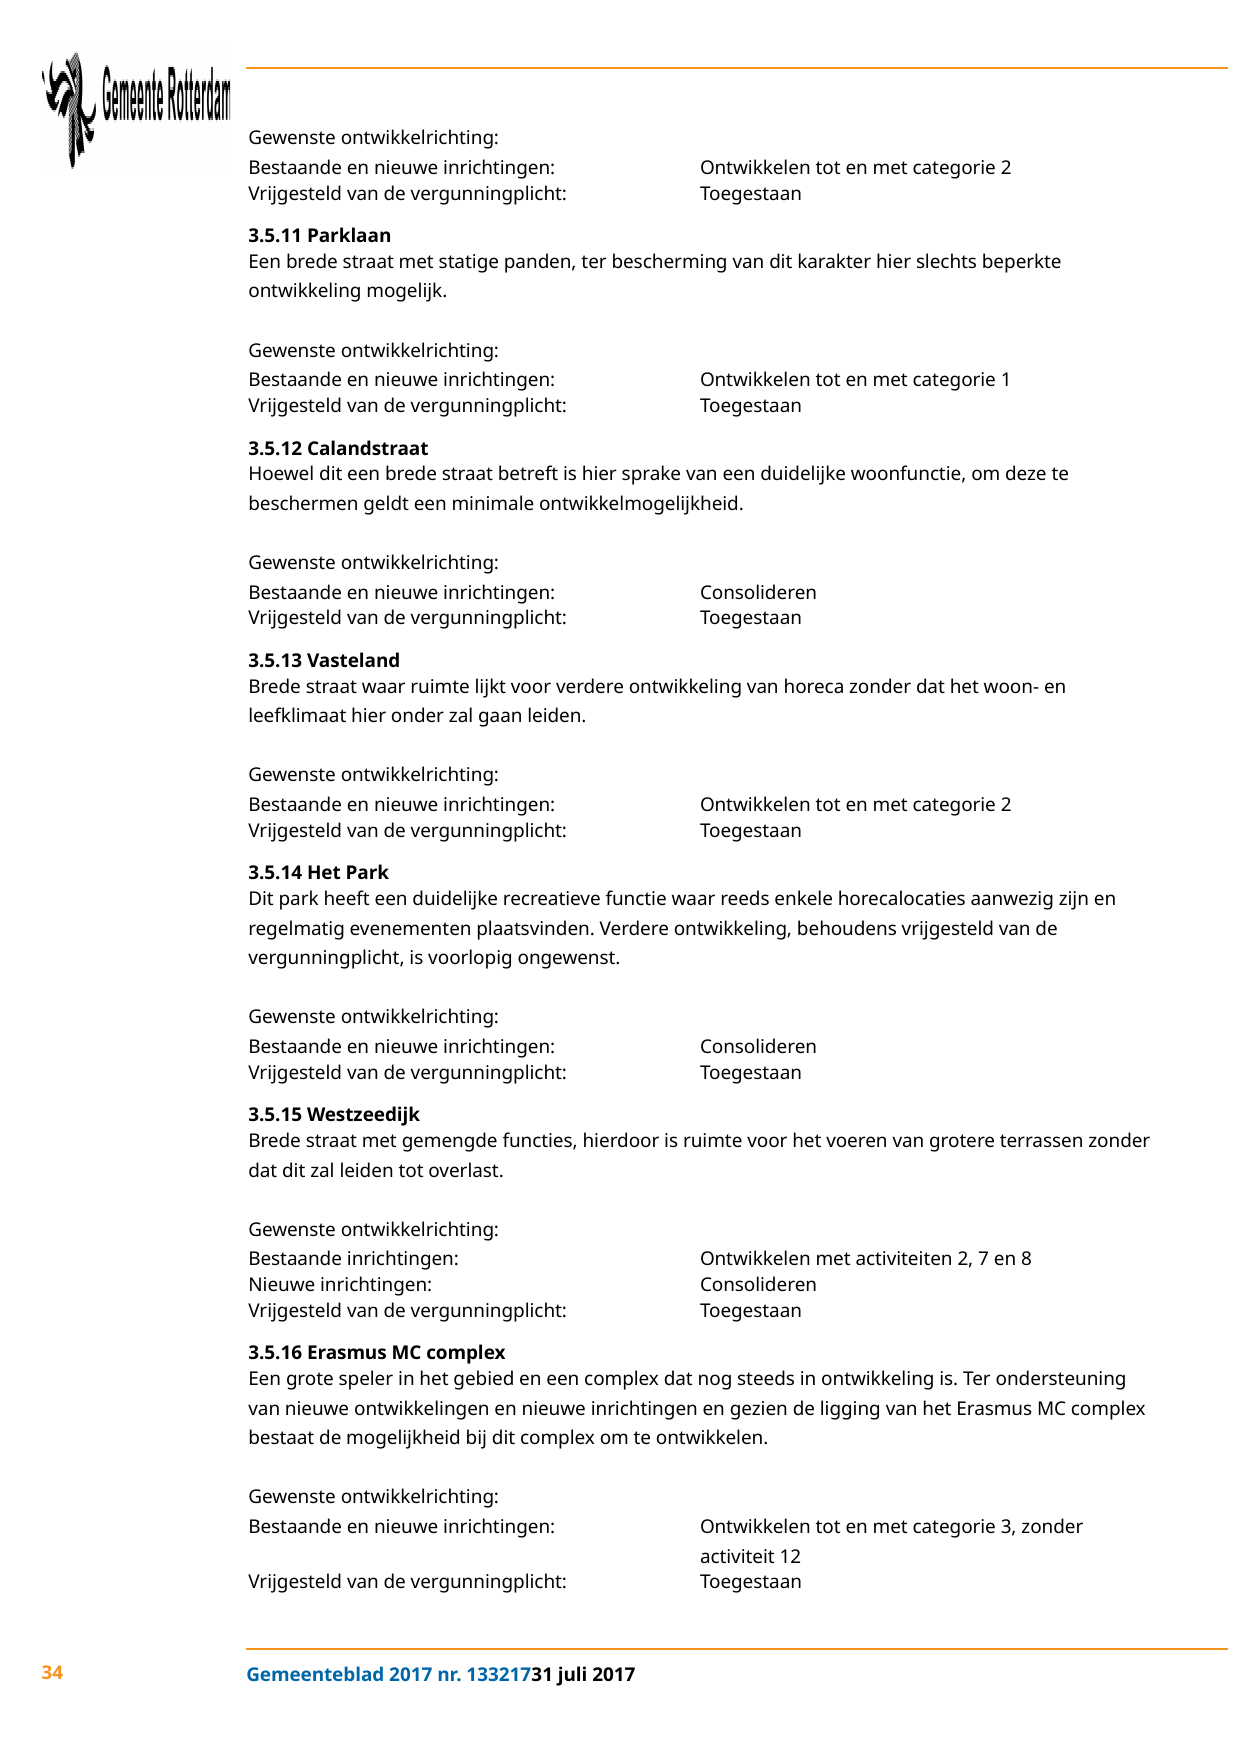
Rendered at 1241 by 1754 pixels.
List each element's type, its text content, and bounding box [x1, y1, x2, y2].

text Gewenste ontwikkelrichting: [248, 1484, 1152, 1509]
table_header Bestaande en nieuwe inrichtingen: [248, 1513, 700, 1569]
text Gewenste ontwikkelrichting: [248, 1003, 1152, 1029]
table_cell Vrijgesteld van de vergunningplicht: [248, 1569, 700, 1594]
table_cell Vrijgesteld van de vergunningplicht: [248, 817, 700, 843]
table_cell Consolideren [700, 1271, 1152, 1297]
table_cell Nieuwe inrichtingen: [248, 1271, 700, 1297]
table_cell Toegestaan [700, 1059, 1152, 1085]
table_cell Toegestaan [700, 180, 1152, 206]
table_header Ontwikkelen met activiteiten 2, 7 en 8 [700, 1246, 1152, 1271]
table_cell Toegestaan [700, 1569, 1152, 1594]
table_header Bestaande en nieuwe inrichtingen: [248, 791, 700, 817]
table_header Ontwikkelen tot en met categorie 2 [700, 791, 1152, 817]
table_cell Vrijgesteld van de vergunningplicht: [248, 392, 700, 418]
text 3.5.14 Het Park [248, 859, 1152, 885]
text Een brede straat met statige panden, ter bescherming van dit karakter hier slechts beperkte ontwikkeling mogelijk. [248, 248, 1152, 303]
text 3.5.16 Erasmus MC complex [248, 1339, 1152, 1365]
table_header Bestaande en nieuwe inrichtingen: [248, 366, 700, 392]
table_cell Vrijgesteld van de vergunningplicht: [248, 1297, 700, 1323]
text Gewenste ontwikkelrichting: [248, 762, 1152, 787]
table_header Ontwikkelen tot en met categorie 3, zonder activiteit 12 [700, 1513, 1152, 1569]
text Brede straat waar ruimte lijkt voor verdere ontwikkeling van horeca zonder dat het woon- en leefklimaat hier onder zal gaan leiden. [248, 673, 1152, 728]
table_header Bestaande inrichtingen: [248, 1246, 700, 1271]
picture [41, 47, 231, 172]
table_cell Toegestaan [700, 1297, 1152, 1323]
table_header Bestaande en nieuwe inrichtingen: [248, 579, 700, 604]
text 3.5.12 Calandstraat [248, 435, 1152, 460]
table_header Bestaande en nieuwe inrichtingen: [248, 1033, 700, 1059]
text Gewenste ontwikkelrichting: [248, 549, 1152, 575]
table_cell Toegestaan [700, 392, 1152, 418]
text Een grote speler in het gebied en een complex dat nog steeds in ontwikkeling is. Ter ondersteuning van nieuwe ontwikkelingen en nieuwe inrichtingen en gezien de ligging van het Erasmus MC complex bestaat de mogelijkheid bij dit complex om te ontwikkelen. [248, 1365, 1152, 1450]
text 3.5.11 Parklaan [248, 222, 1152, 248]
table_header Consolideren [700, 579, 1152, 604]
table_cell Vrijgesteld van de vergunningplicht: [248, 1059, 700, 1085]
table_header Bestaande en nieuwe inrichtingen: [248, 154, 700, 180]
table_header Consolideren [700, 1033, 1152, 1059]
text Gewenste ontwikkelrichting: [248, 124, 1152, 150]
table_header Ontwikkelen tot en met categorie 1 [700, 366, 1152, 392]
table_cell Vrijgesteld van de vergunningplicht: [248, 605, 700, 630]
text Gewenste ontwikkelrichting: [248, 1216, 1152, 1242]
table_cell Toegestaan [700, 817, 1152, 843]
text Gewenste ontwikkelrichting: [248, 337, 1152, 362]
text 3.5.13 Vasteland [248, 647, 1152, 673]
text Dit park heeft een duidelijke recreatieve functie waar reeds enkele horecalocaties aanwezig zijn en regelmatig evenementen plaatsvinden. Verdere ontwikkeling, behoudens vrijgesteld van de vergunningplicht, is voorlopig ongewenst. [248, 885, 1152, 970]
table_cell Vrijgesteld van de vergunningplicht: [248, 180, 700, 206]
text Brede straat met gemengde functies, hierdoor is ruimte voor het voeren van grotere terrassen zonder dat dit zal leiden tot overlast. [248, 1127, 1152, 1182]
text Hoewel dit een brede straat betreft is hier sprake van een duidelijke woonfunctie, om deze te beschermen geldt een minimale ontwikkelmogelijkheid. [248, 460, 1152, 516]
table_header Ontwikkelen tot en met categorie 2 [700, 154, 1152, 180]
text 3.5.15 Westzeedijk [248, 1101, 1152, 1127]
table_cell Toegestaan [700, 605, 1152, 630]
